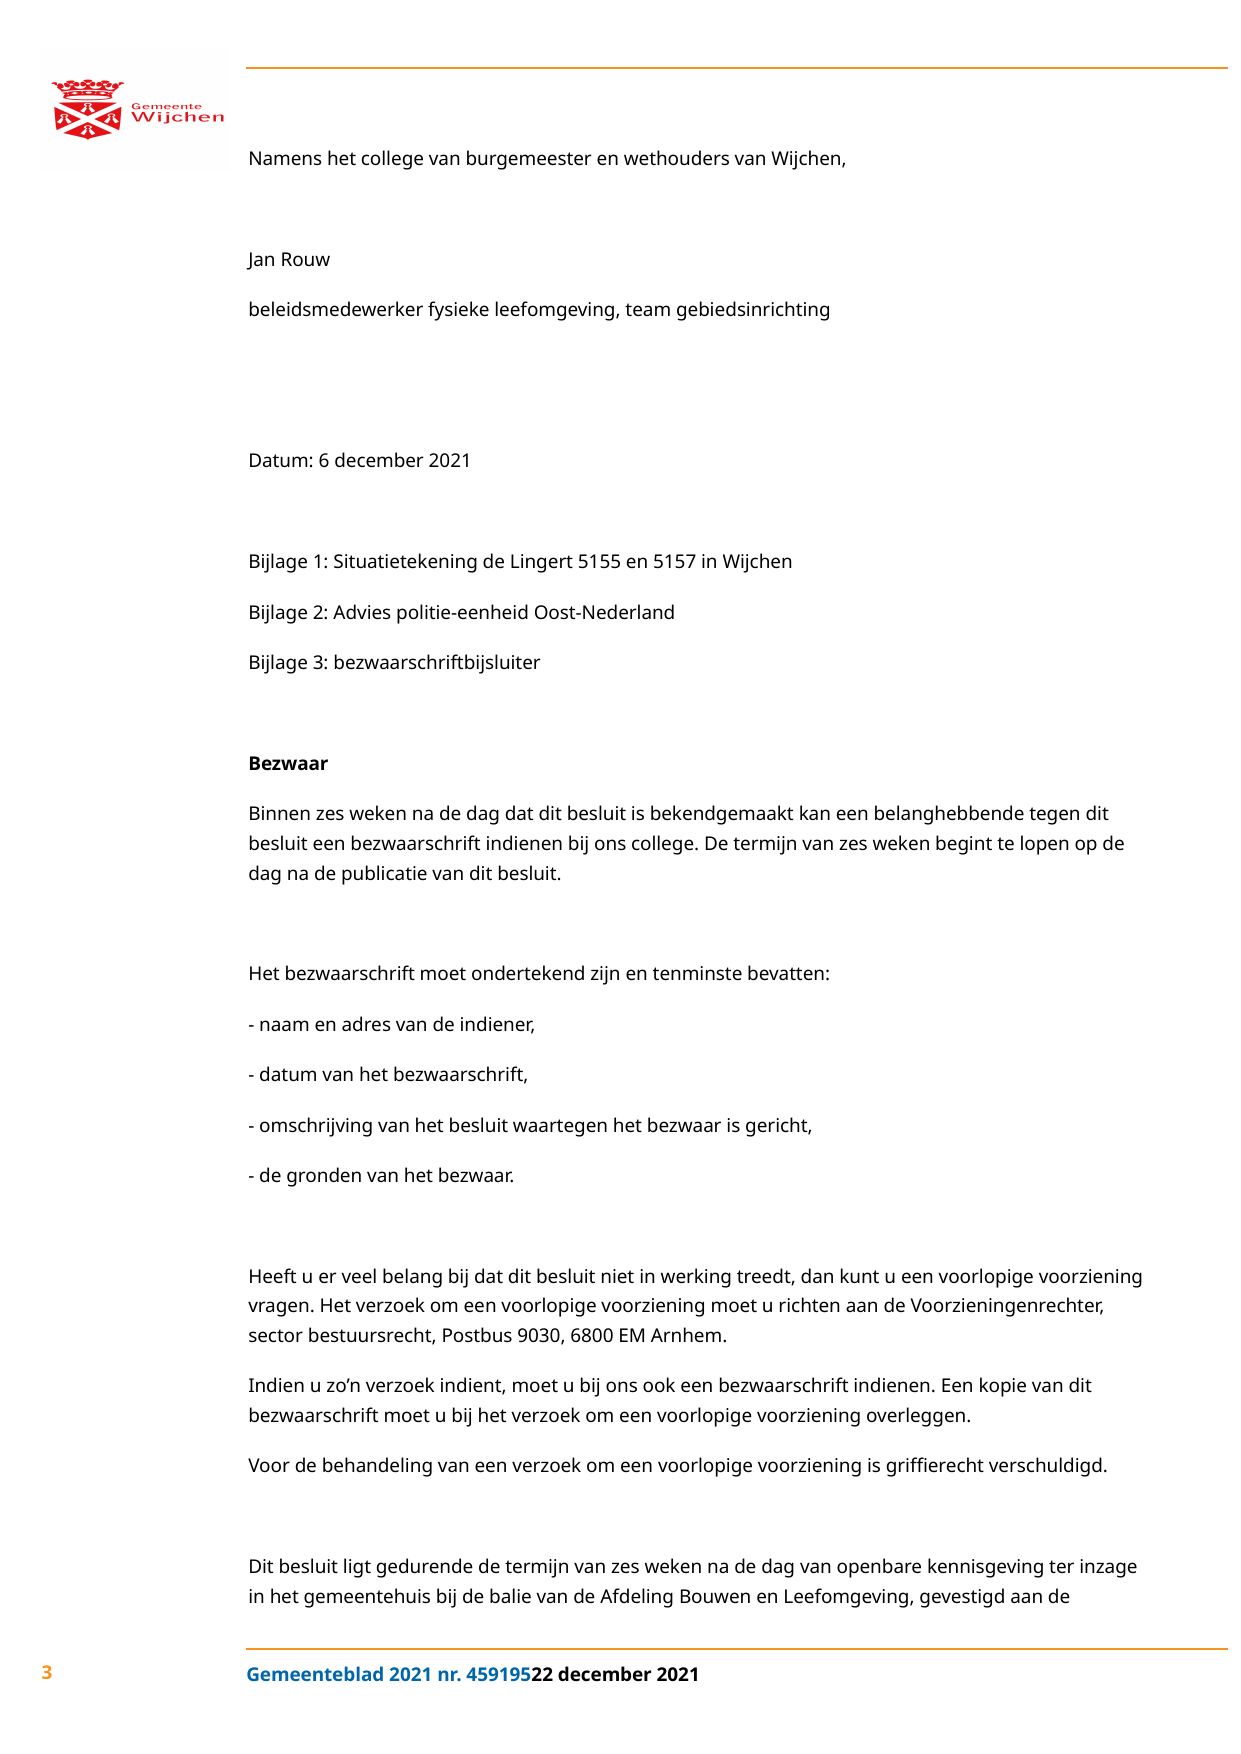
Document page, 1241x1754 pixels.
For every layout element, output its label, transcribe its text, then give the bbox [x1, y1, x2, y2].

text - naam en adres van de indiener, [248, 1011, 1152, 1037]
picture [41, 47, 231, 172]
text Bijlage 2: Advies politie-eenheid Oost-Nederland [248, 599, 1152, 625]
text Heeft u er veel belang bij dat dit besluit niet in werking treedt, dan kunt u een voorlopige voorziening vragen. Het verzoek om een voorlopige voorziening moet u richten aan de Voorzieningenrechter, sector bestuursrecht, Postbus 9030, 6800 EM Arnhem. [248, 1263, 1152, 1348]
text - de gronden van het bezwaar. [248, 1162, 1152, 1188]
text Binnen zes weken na de dag dat dit besluit is bekendgemaakt kan een belanghebbende tegen dit besluit een bezwaarschrift indienen bij ons college. De termijn van zes weken begint te lopen op de dag na de publicatie van dit besluit. [248, 801, 1152, 886]
text beleidsmedewerker fysieke leefomgeving, team gebiedsinrichting [248, 296, 1152, 322]
text Bijlage 3: bezwaarschriftbijsluiter [248, 649, 1152, 675]
text Jan Rouw [248, 246, 1152, 272]
text Voor de behandeling van een verzoek om een voorlopige voorziening is griffierecht verschuldigd. [248, 1453, 1152, 1478]
text Dit besluit ligt gedurende de termijn van zes weken na de dag van openbare kennisgeving ter inzage in het gemeentehuis bij de balie van de Afdeling Bouwen en Leefomgeving, gevestigd aan de [248, 1553, 1152, 1609]
text - omschrijving van het besluit waartegen het bezwaar is gericht, [248, 1112, 1152, 1138]
text Namens het college van burgemeester en wethouders van Wijchen, [248, 145, 1152, 171]
text Bezwaar [248, 750, 1152, 776]
text Datum: 6 december 2021 [248, 448, 1152, 473]
text Indien u zo’n verzoek indient, moet u bij ons ook een bezwaarschrift indienen. Een kopie van dit bezwaarschrift moet u bij het verzoek om een voorlopige voorziening overleggen. [248, 1373, 1152, 1428]
text - datum van het bezwaarschrift, [248, 1061, 1152, 1087]
text Het bezwaarschrift moet ondertekend zijn en tenminste bevatten: [248, 961, 1152, 986]
text Bijlage 1: Situatietekening de Lingert 5155 en 5157 in Wijchen [248, 548, 1152, 574]
